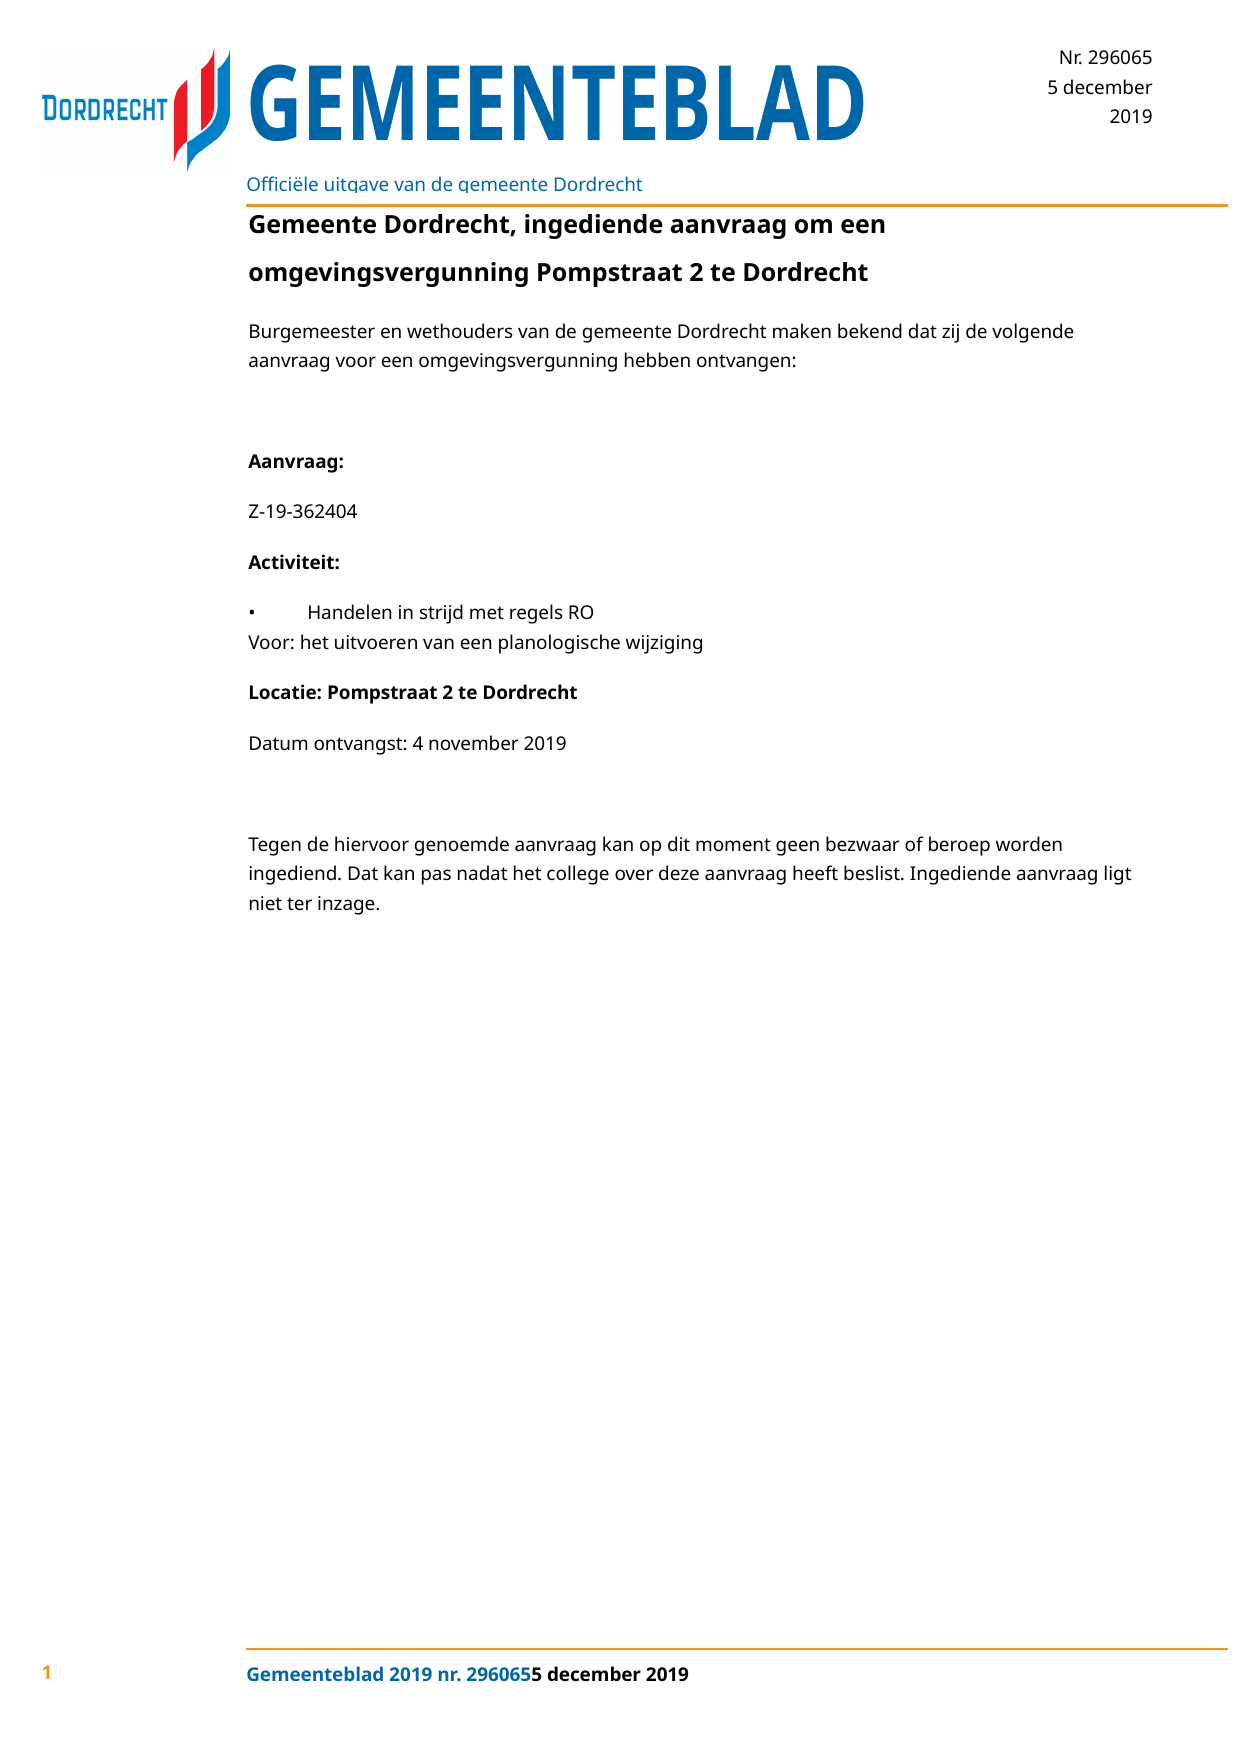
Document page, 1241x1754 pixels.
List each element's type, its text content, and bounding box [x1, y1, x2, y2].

text Tegen de hiervoor genoemde aanvraag kan op dit moment geen bezwaar of beroep worden ingediend. Dat kan pas nadat het college over deze aanvraag heeft beslist. Ingediende aanvraag ligt niet ter inzage. [248, 831, 1152, 916]
list Handelen in strijd met regels RO [248, 599, 1152, 625]
text Gemeente Dordrecht, ingediende aanvraag om een omgevingsvergunning Pompstraat 2 te Dordrecht [248, 207, 1152, 288]
text Voor: het uitvoeren van een planologische wijziging [248, 629, 1152, 655]
picture [41, 47, 231, 172]
text Activiteit: [248, 549, 1152, 575]
text Burgemeester en wethouders van de gemeente Dordrecht maken bekend dat zij de volgende aanvraag voor een omgevingsvergunning hebben ontvangen: [248, 318, 1152, 373]
text Locatie: Pompstraat 2 te Dordrecht [248, 679, 1152, 705]
text Z-19-362404 [248, 499, 1152, 524]
text Aanvraag: [248, 448, 1152, 474]
text Datum ontvangst: 4 november 2019 [248, 730, 1152, 756]
